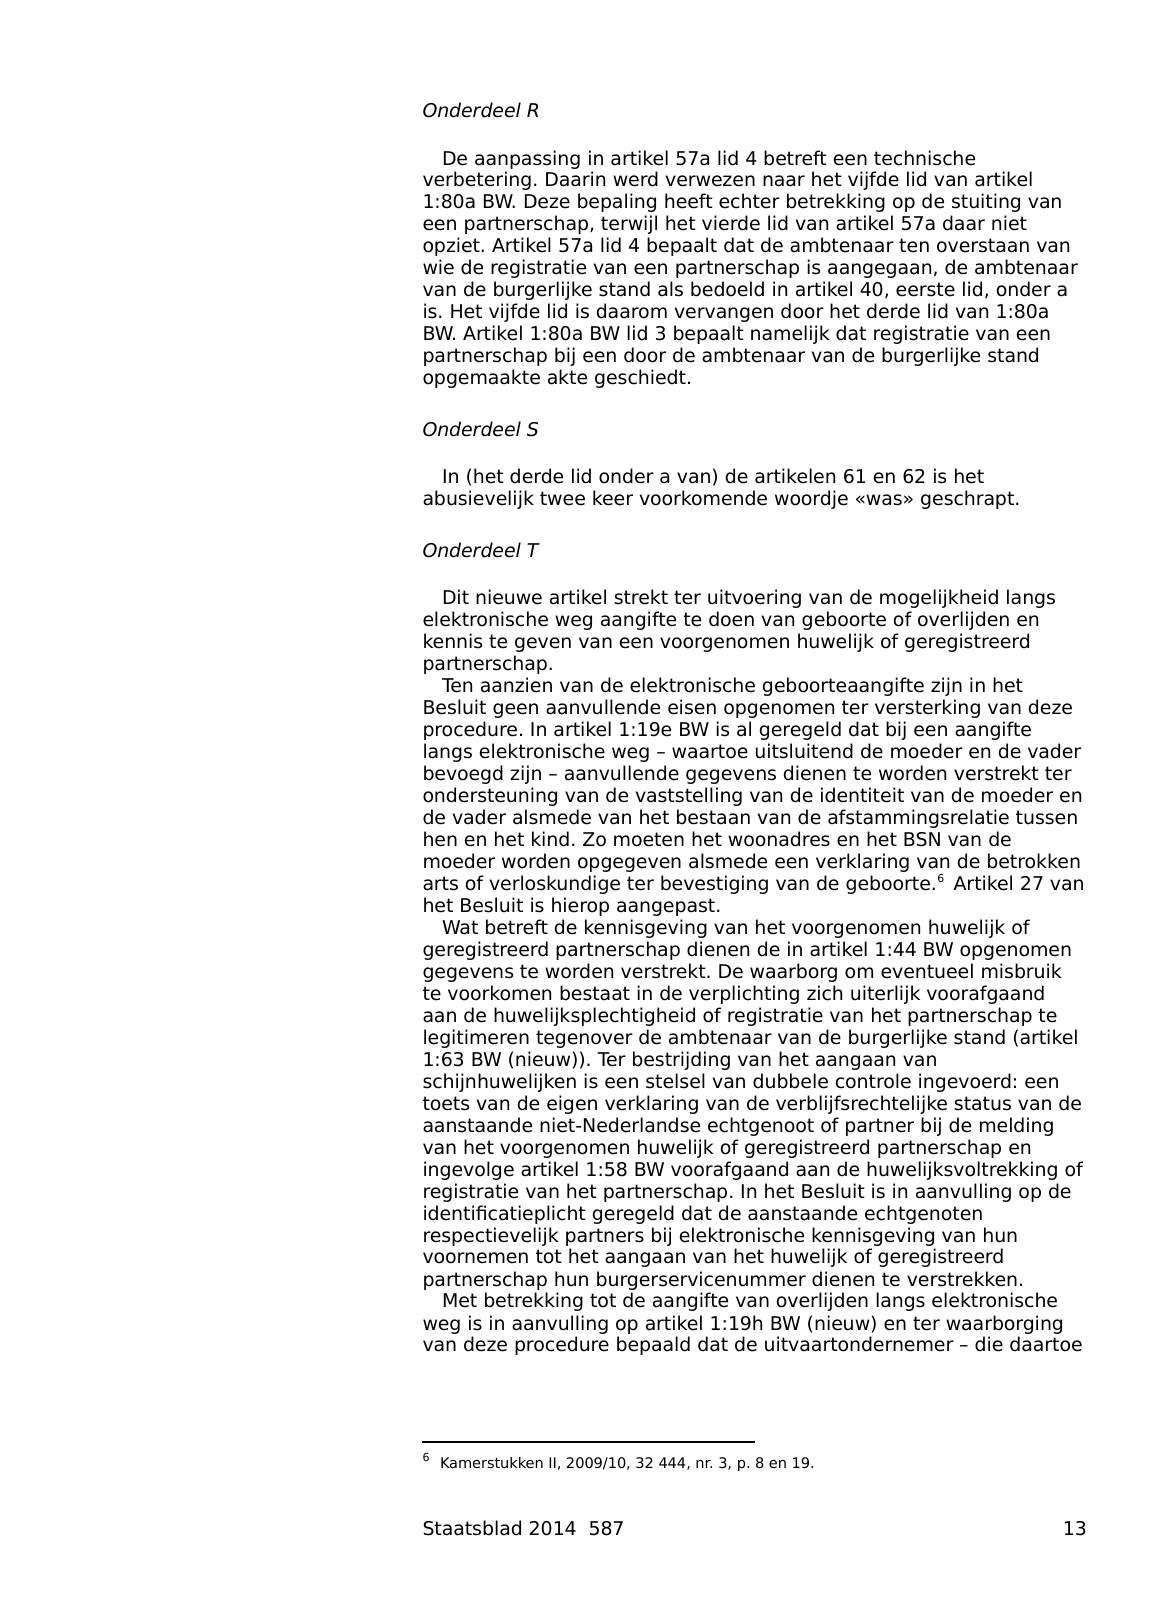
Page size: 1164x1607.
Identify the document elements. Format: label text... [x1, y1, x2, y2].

subtitle Onderdeel S [422, 419, 1087, 441]
text Wat betreft de kennisgeving van het voorgenomen huwelijk of geregistreerd partnerschap dienen de in artikel 1:44 BW opgenomen gegevens te worden verstrekt. De waarborg om eventueel misbruik te voorkomen bestaat in de verplichting zich uiterlijk voorafgaand aan de huwelijksplechtigheid of registratie van het partnerschap te legitimeren tegenover de ambtenaar van de burgerlijke stand (artikel 1:63 BW (nieuw)). Ter bestrijding van het aangaan van schijnhuwelijken is een stelsel van dubbele controle ingevoerd: een toets van de eigen verklaring van de verblijfsrechtelijke status van de aanstaande niet-Nederlandse echtgenoot of partner bij de melding van het voorgenomen huwelijk of geregistreerd partnerschap en ingevolge artikel 1:58 BW voorafgaand aan de huwelijksvoltrekking of registratie van het partnerschap. In het Besluit is in aanvulling op de identificatieplicht geregeld dat de aanstaande echtgenoten respectievelijk partners bij elektronische kennisgeving van hun voornemen tot het aangaan van het huwelijk of geregistreerd partnerschap hun burgerservicenummer dienen te verstrekken. [422, 917, 1087, 1290]
text In (het derde lid onder a van) de artikelen 61 en 62 is het abusievelijk twee keer voorkomende woordje «was» geschrapt. [422, 466, 1087, 510]
text Dit nieuwe artikel strekt ter uitvoering van de mogelijkheid langs elektronische weg aangifte te doen van geboorte of overlijden en kennis te geven van een voorgenomen huwelijk of geregistreerd partnerschap. [422, 587, 1087, 675]
text De aanpassing in artikel 57a lid 4 betreft een technische verbetering. Daarin werd verwezen naar het vijfde lid van artikel 1:80a BW. Deze bepaling heeft echter betrekking op de stuiting van een partnerschap, terwijl het vierde lid van artikel 57a daar niet opziet. Artikel 57a lid 4 bepaalt dat de ambtenaar ten overstaan van wie de registratie van een partnerschap is aangegaan, de ambtenaar van de burgerlijke stand als bedoeld in artikel 40, eerste lid, onder a is. Het vijfde lid is daarom vervangen door het derde lid van 1:80a BW. Artikel 1:80a BW lid 3 bepaalt namelijk dat registratie van een partnerschap bij een door de ambtenaar van de burgerlijke stand opgemaakte akte geschiedt. [422, 147, 1087, 389]
text Ten aanzien van de elektronische geboorteaangifte zijn in het Besluit geen aanvullende eisen opgenomen ter versterking van deze procedure. In artikel 1:19e BW is al geregeld dat bij een aangifte langs elektronische weg – waartoe uitsluitend de moeder en de vader bevoegd zijn – aanvullende gegevens dienen te worden verstrekt ter ondersteuning van de vaststelling van de identiteit van de moeder en de vader alsmede van het bestaan van de afstammingsrelatie tussen hen en het kind. Zo moeten het woonadres en het BSN van de moeder worden opgegeven alsmede een verklaring van de betrokken arts of verloskundige ter bevestiging van de geboorte. Artikel 27 van het Besluit is hierop aangepast. [422, 675, 1087, 917]
subtitle Onderdeel T [422, 540, 1087, 562]
text Kamerstukken II, 2009/10, 32 444, nr. 3, p. 8 en 19. [422, 1451, 1087, 1473]
text Met betrekking tot de aangifte van overlijden langs elektronische weg is in aanvulling op artikel 1:19h BW (nieuw) en ter waarborging van deze procedure bepaald dat de uitvaartondernemer – die daartoe [422, 1290, 1087, 1356]
subtitle Onderdeel R [422, 100, 1087, 122]
